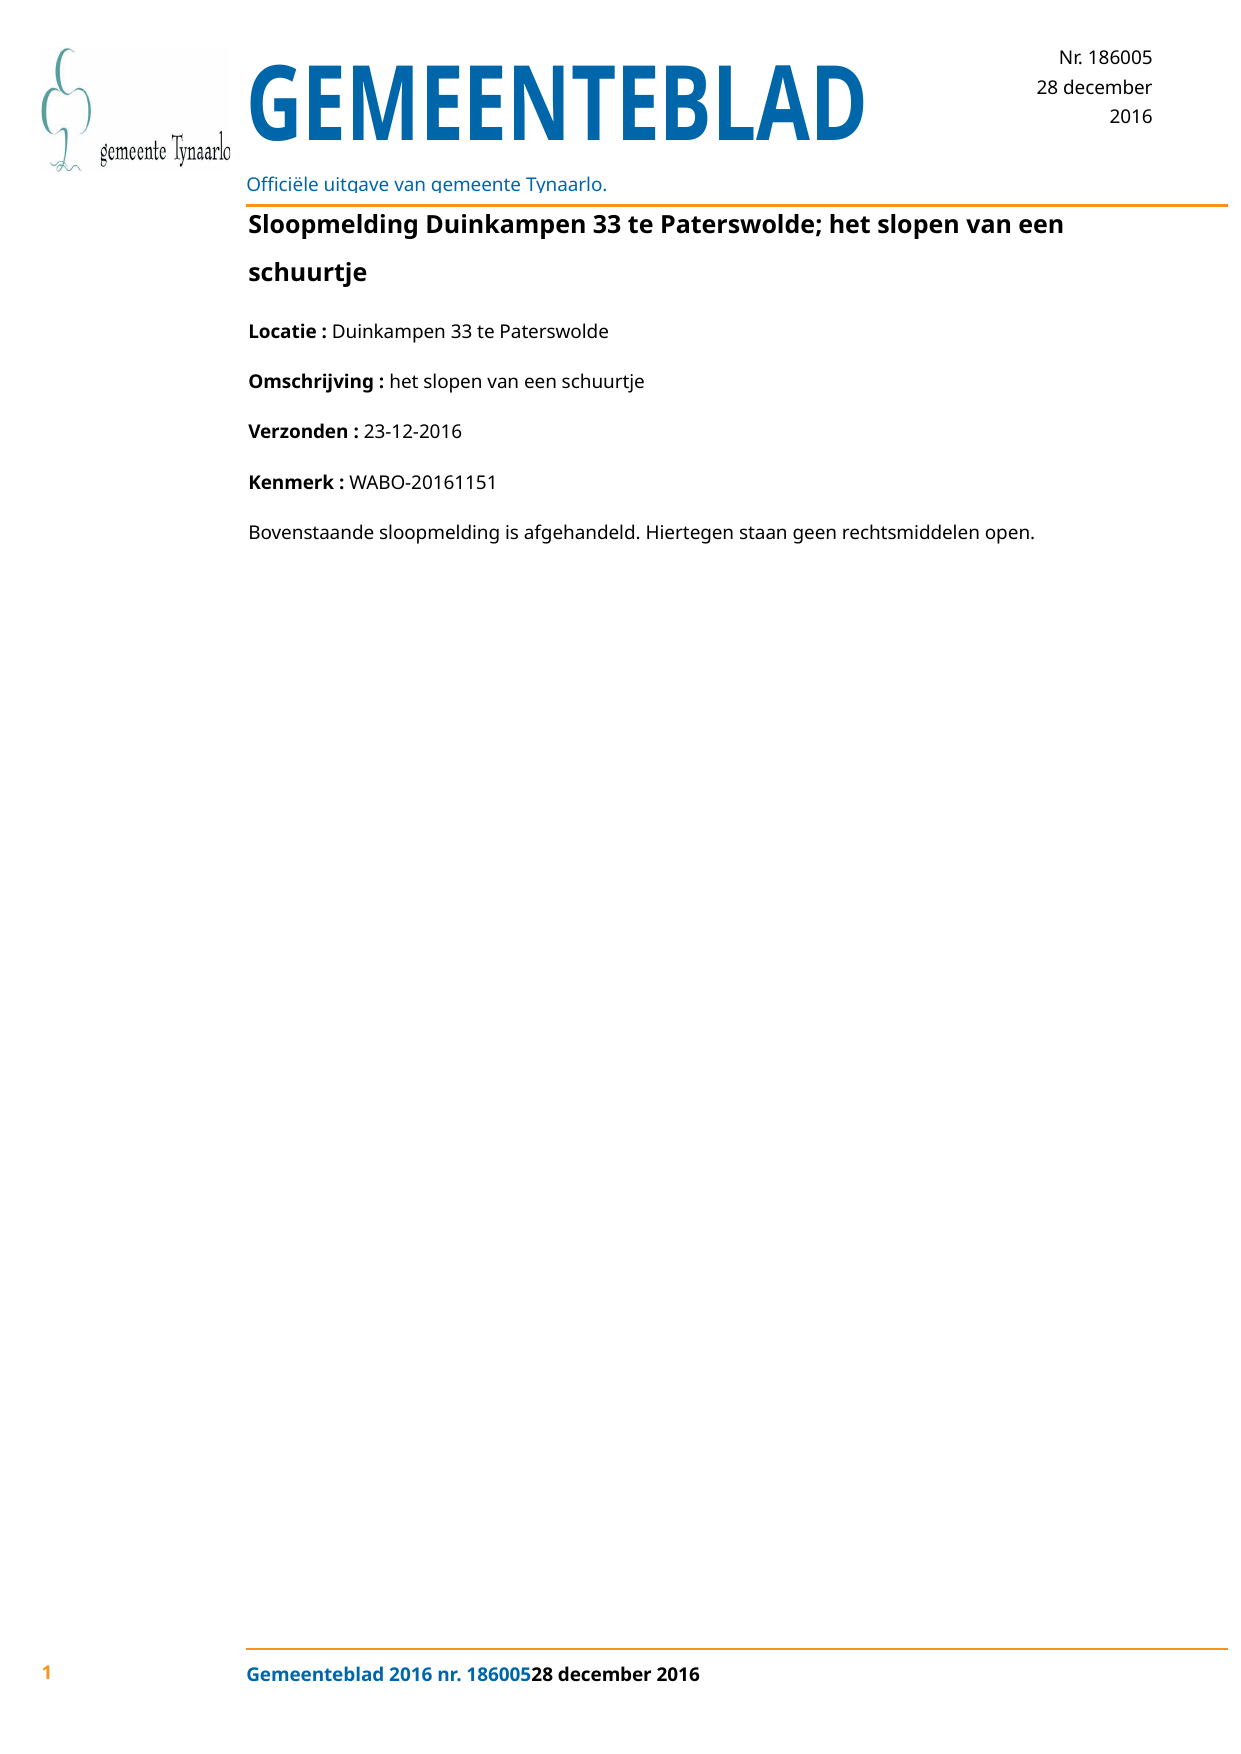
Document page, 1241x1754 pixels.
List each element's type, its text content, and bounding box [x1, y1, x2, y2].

text Kenmerk : WABO-20161151 [248, 469, 1152, 495]
text Locatie : Duinkampen 33 te Paterswolde [248, 318, 1152, 344]
picture [41, 47, 231, 172]
text Sloopmelding Duinkampen 33 te Paterswolde; het slopen van een schuurtje [248, 207, 1152, 288]
text Bovenstaande sloopmelding is afgehandeld. Hiertegen staan geen rechtsmiddelen open. [248, 519, 1152, 545]
text Verzonden : 23-12-2016 [248, 419, 1152, 444]
text Omschrijving : het slopen van een schuurtje [248, 368, 1152, 394]
